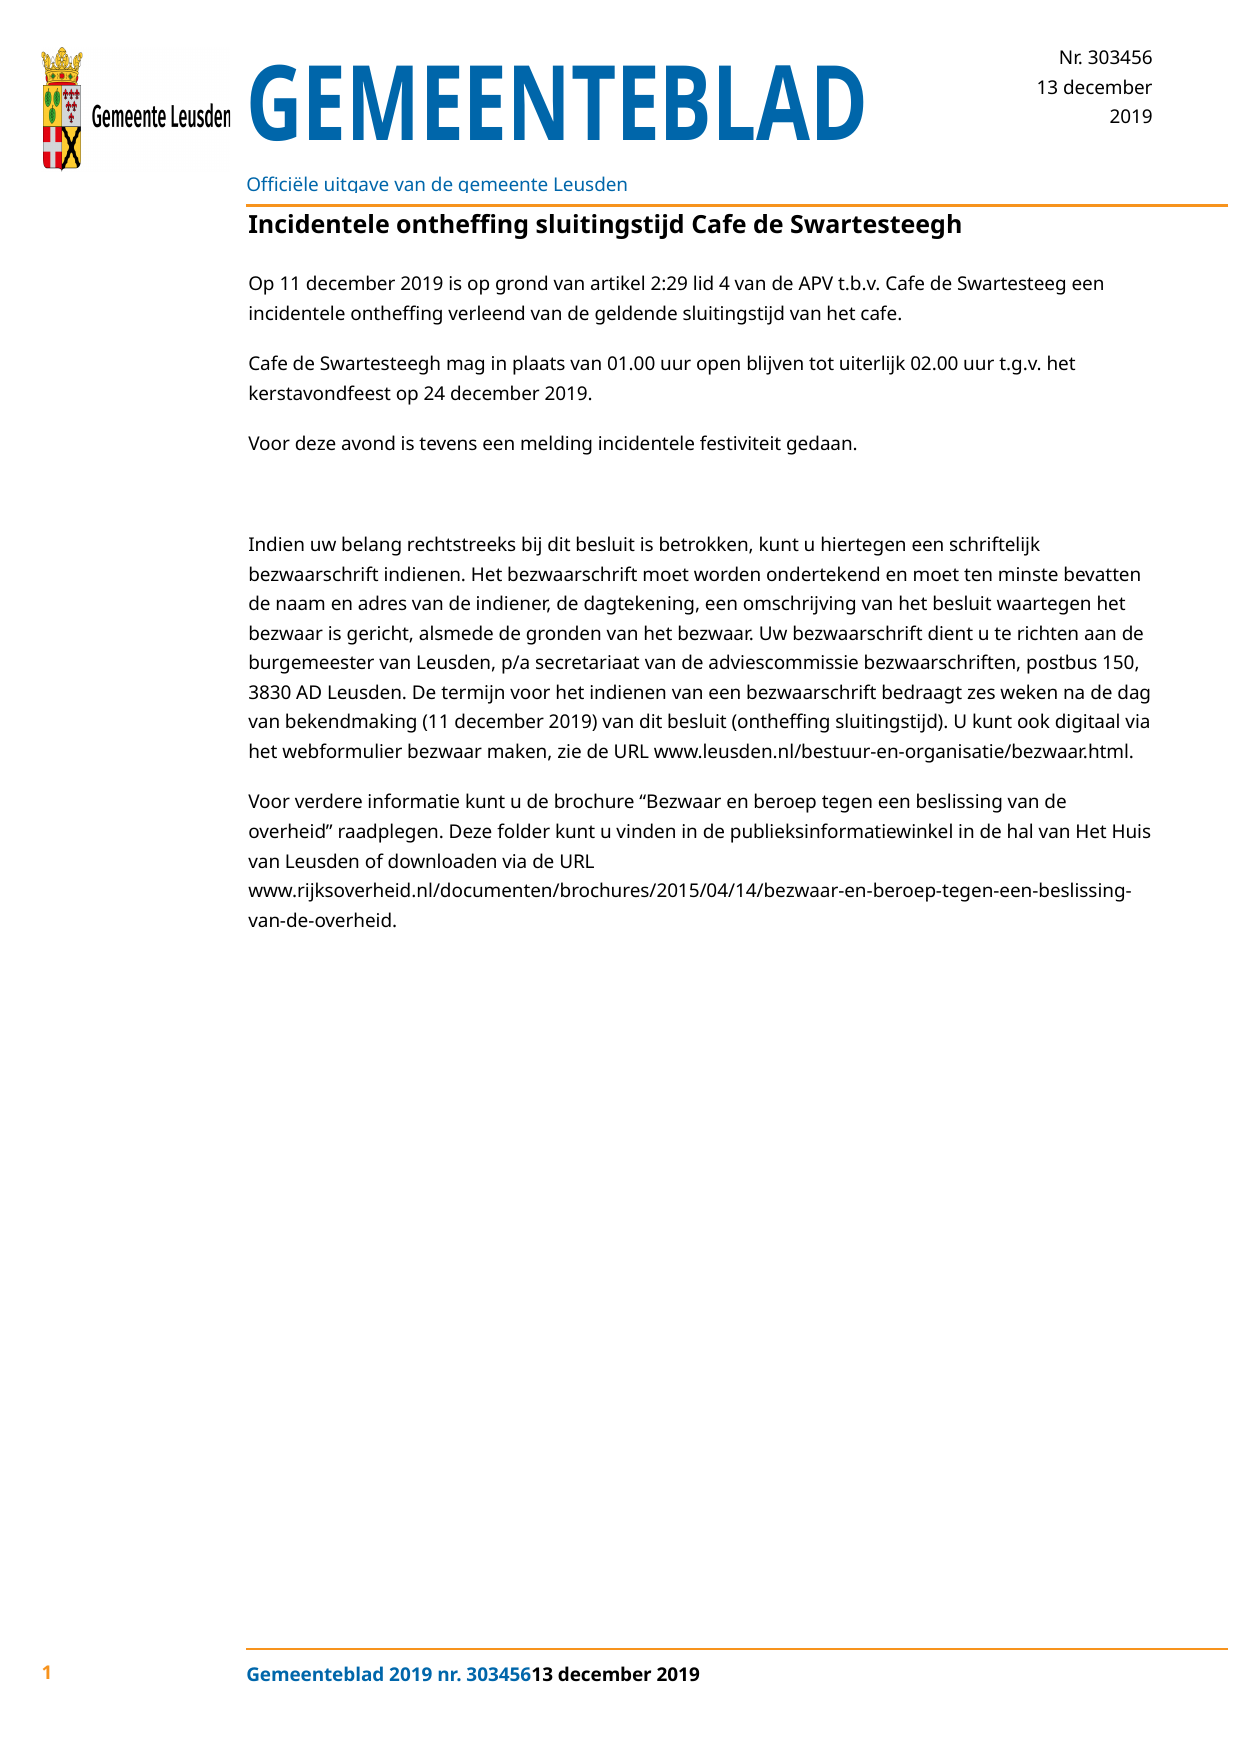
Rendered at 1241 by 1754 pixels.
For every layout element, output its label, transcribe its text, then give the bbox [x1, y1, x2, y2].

picture [41, 47, 231, 172]
text Op 11 december 2019 is op grond van artikel 2:29 lid 4 van de APV t.b.v. Cafe de Swartesteeg een incidentele ontheffing verleend van de geldende sluitingstijd van het cafe. [248, 270, 1152, 326]
text Indien uw belang rechtstreeks bij dit besluit is betrokken, kunt u hiertegen een schriftelijk bezwaarschrift indienen. Het bezwaarschrift moet worden ondertekend en moet ten minste bevatten de naam en adres van de indiener, de dagtekening, een omschrijving van het besluit waartegen het bezwaar is gericht, alsmede de gronden van het bezwaar. Uw bezwaarschrift dient u te richten aan de burgemeester van Leusden, p/a secretariaat van de adviescommissie bezwaarschriften, postbus 150, 3830 AD Leusden. De termijn voor het indienen van een bezwaarschrift bedraagt zes weken na de dag van bekendmaking (11 december 2019) van dit besluit (ontheffing sluitingstijd). U kunt ook digitaal via het webformulier bezwaar maken, zie de URL www.leusden.nl/bestuur-en-organisatie/bezwaar.html. [248, 531, 1152, 764]
text Incidentele ontheffing sluitingstijd Cafe de Swartesteegh [248, 207, 1152, 241]
text Voor deze avond is tevens een melding incidentele festiviteit gedaan. [248, 430, 1152, 456]
text Voor verdere informatie kunt u de brochure “Bezwaar en beroep tegen een beslissing van de overheid” raadplegen. Deze folder kunt u vinden in de publieksinformatiewinkel in de hal van Het Huis van Leusden of downloaden via de URL www.rijksoverheid.nl/documenten/brochures/2015/04/14/bezwaar-en-beroep-tegen-een-beslissing-van-de-overheid. [248, 789, 1152, 933]
text Cafe de Swartesteegh mag in plaats van 01.00 uur open blijven tot uiterlijk 02.00 uur t.g.v. het kerstavondfeest op 24 december 2019. [248, 350, 1152, 406]
